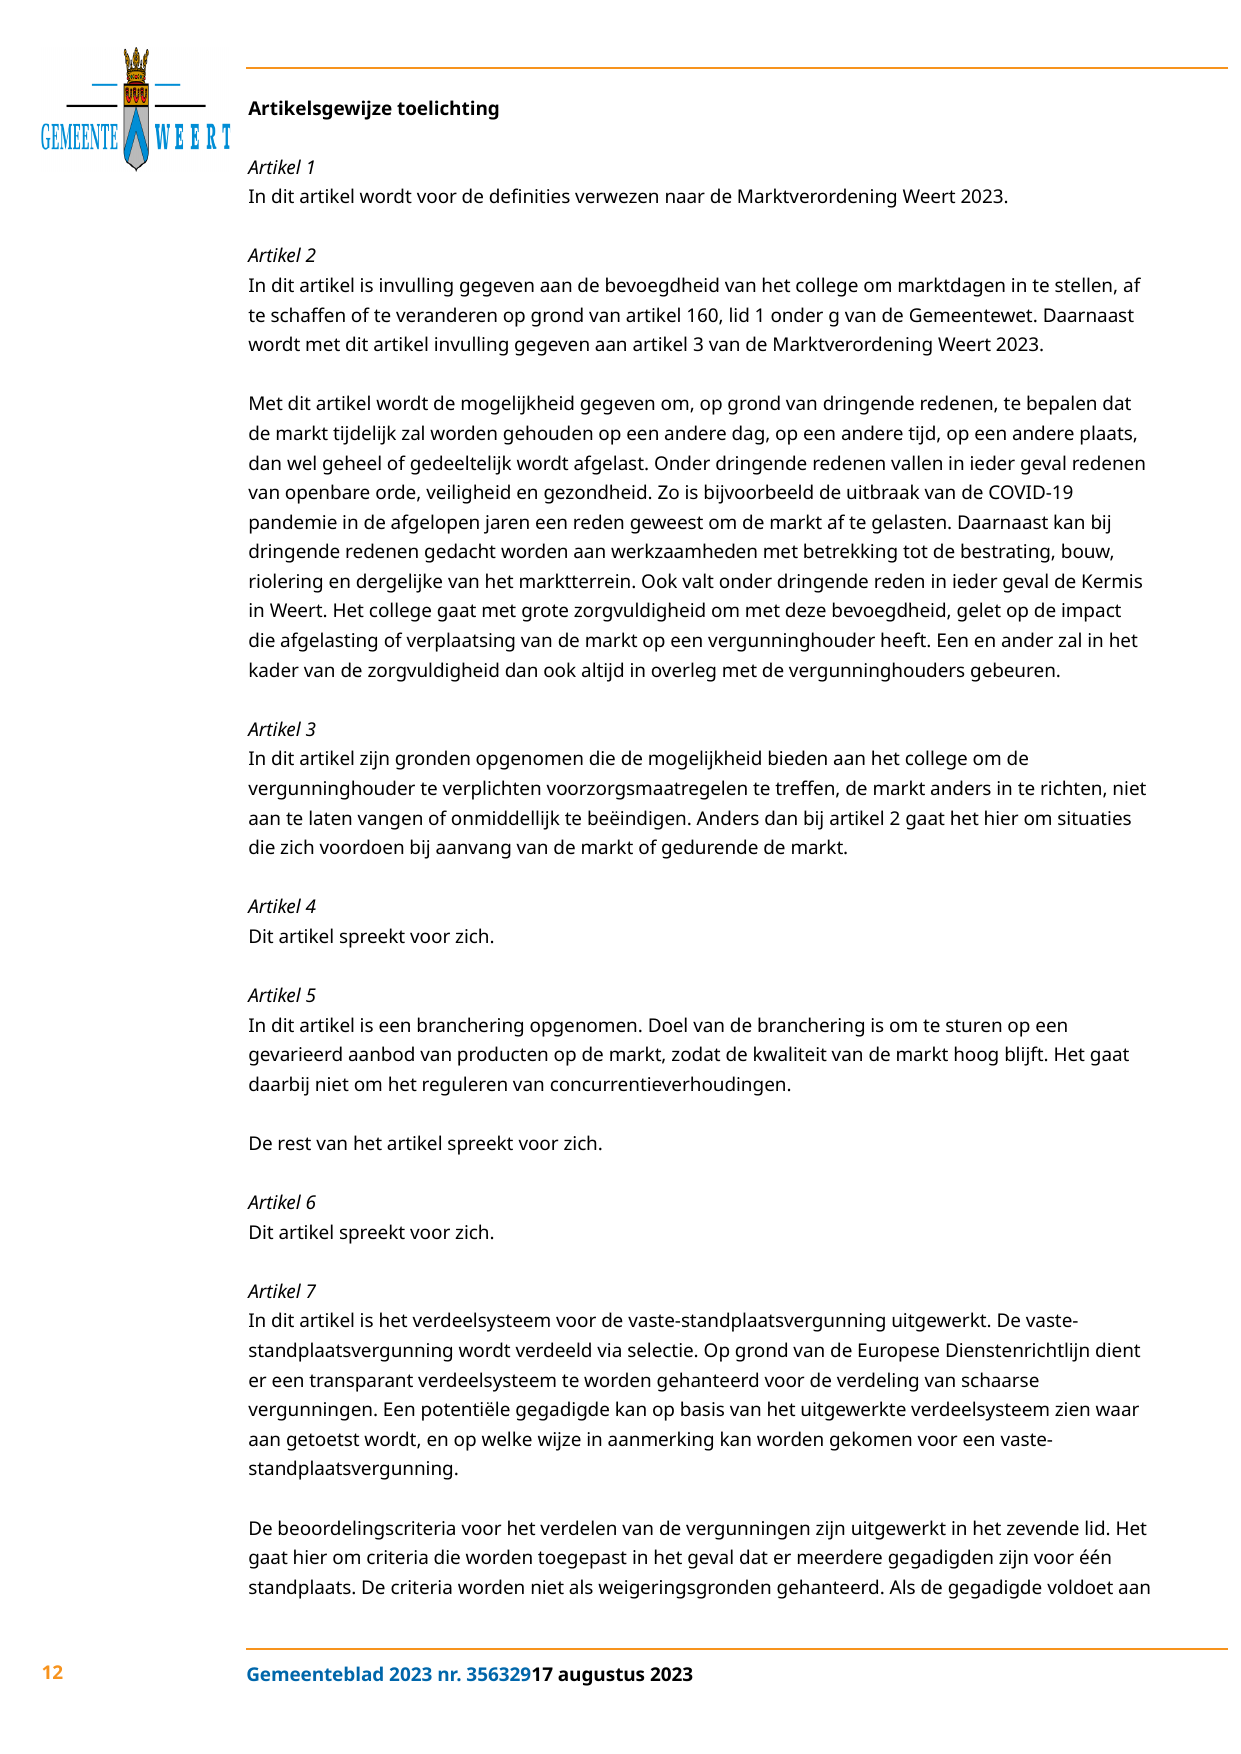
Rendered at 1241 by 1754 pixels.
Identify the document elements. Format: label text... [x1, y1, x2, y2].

text In dit artikel is invulling gegeven aan de bevoegdheid van het college om marktdagen in te stellen, af te schaffen of te veranderen op grond van artikel 160, lid 1 onder g van de Gemeentewet. Daarnaast wordt met dit artikel invulling gegeven aan artikel 3 van de Marktverordening Weert 2023. [248, 272, 1152, 357]
text De beoordelingscriteria voor het verdelen van de vergunningen zijn uitgewerkt in het zevende lid. Het gaat hier om criteria die worden toegepast in het geval dat er meerdere gegadigden zijn voor één standplaats. De criteria worden niet als weigeringsgronden gehanteerd. Als de gegadigde voldoet aan [248, 1515, 1152, 1600]
text Artikel 7 [248, 1278, 1152, 1304]
text In dit artikel wordt voor de definities verwezen naar de Marktverordening Weert 2023. [248, 183, 1152, 209]
text Artikel 4 [248, 893, 1152, 919]
text Artikel 5 [248, 982, 1152, 1008]
text Artikel 1 [248, 154, 1152, 180]
text In dit artikel is het verdeelsysteem voor de vaste-standplaatsvergunning uitgewerkt. De vaste-standplaatsvergunning wordt verdeeld via selectie. Op grond van de Europese Dienstenrichtlijn dient er een transparant verdeelsysteem te worden gehanteerd voor de verdeling van schaarse vergunningen. Een potentiële gegadigde kan op basis van het uitgewerkte verdeelsysteem zien waar aan getoetst wordt, en op welke wijze in aanmerking kan worden gekomen voor een vaste-standplaatsvergunning. [248, 1308, 1152, 1481]
text Artikel 6 [248, 1189, 1152, 1215]
picture [41, 47, 231, 172]
text Dit artikel spreekt voor zich. [248, 1219, 1152, 1245]
text Artikelsgewijze toelichting [248, 95, 1152, 121]
text Met dit artikel wordt de mogelijkheid gegeven om, op grond van dringende redenen, te bepalen dat de markt tijdelijk zal worden gehouden op een andere dag, op een andere tijd, op een andere plaats, dan wel geheel of gedeeltelijk wordt afgelast. Onder dringende redenen vallen in ieder geval redenen van openbare orde, veiligheid en gezondheid. Zo is bijvoorbeeld de uitbraak van de COVID-19 pandemie in de afgelopen jaren een reden geweest om de markt af te gelasten. Daarnaast kan bij dringende redenen gedacht worden aan werkzaamheden met betrekking tot de bestrating, bouw, riolering en dergelijke van het marktterrein. Ook valt onder dringende reden in ieder geval de Kermis in Weert. Het college gaat met grote zorgvuldigheid om met deze bevoegdheid, gelet op de impact die afgelasting of verplaatsing van de markt op een vergunninghouder heeft. Een en ander zal in het kader van de zorgvuldigheid dan ook altijd in overleg met de vergunninghouders gebeuren. [248, 391, 1152, 683]
text Artikel 3 [248, 716, 1152, 742]
text Dit artikel spreekt voor zich. [248, 923, 1152, 949]
text In dit artikel zijn gronden opgenomen die de mogelijkheid bieden aan het college om de vergunninghouder te verplichten voorzorgsmaatregelen te treffen, de markt anders in te richten, niet aan te laten vangen of onmiddellijk te beëindigen. Anders dan bij artikel 2 gaat het hier om situaties die zich voordoen bij aanvang van de markt of gedurende de markt. [248, 746, 1152, 860]
text In dit artikel is een branchering opgenomen. Doel van de branchering is om te sturen op een gevarieerd aanbod van producten op de markt, zodat de kwaliteit van de markt hoog blijft. Het gaat daarbij niet om het reguleren van concurrentieverhoudingen. [248, 1012, 1152, 1097]
text De rest van het artikel spreekt voor zich. [248, 1130, 1152, 1156]
text Artikel 2 [248, 243, 1152, 268]
